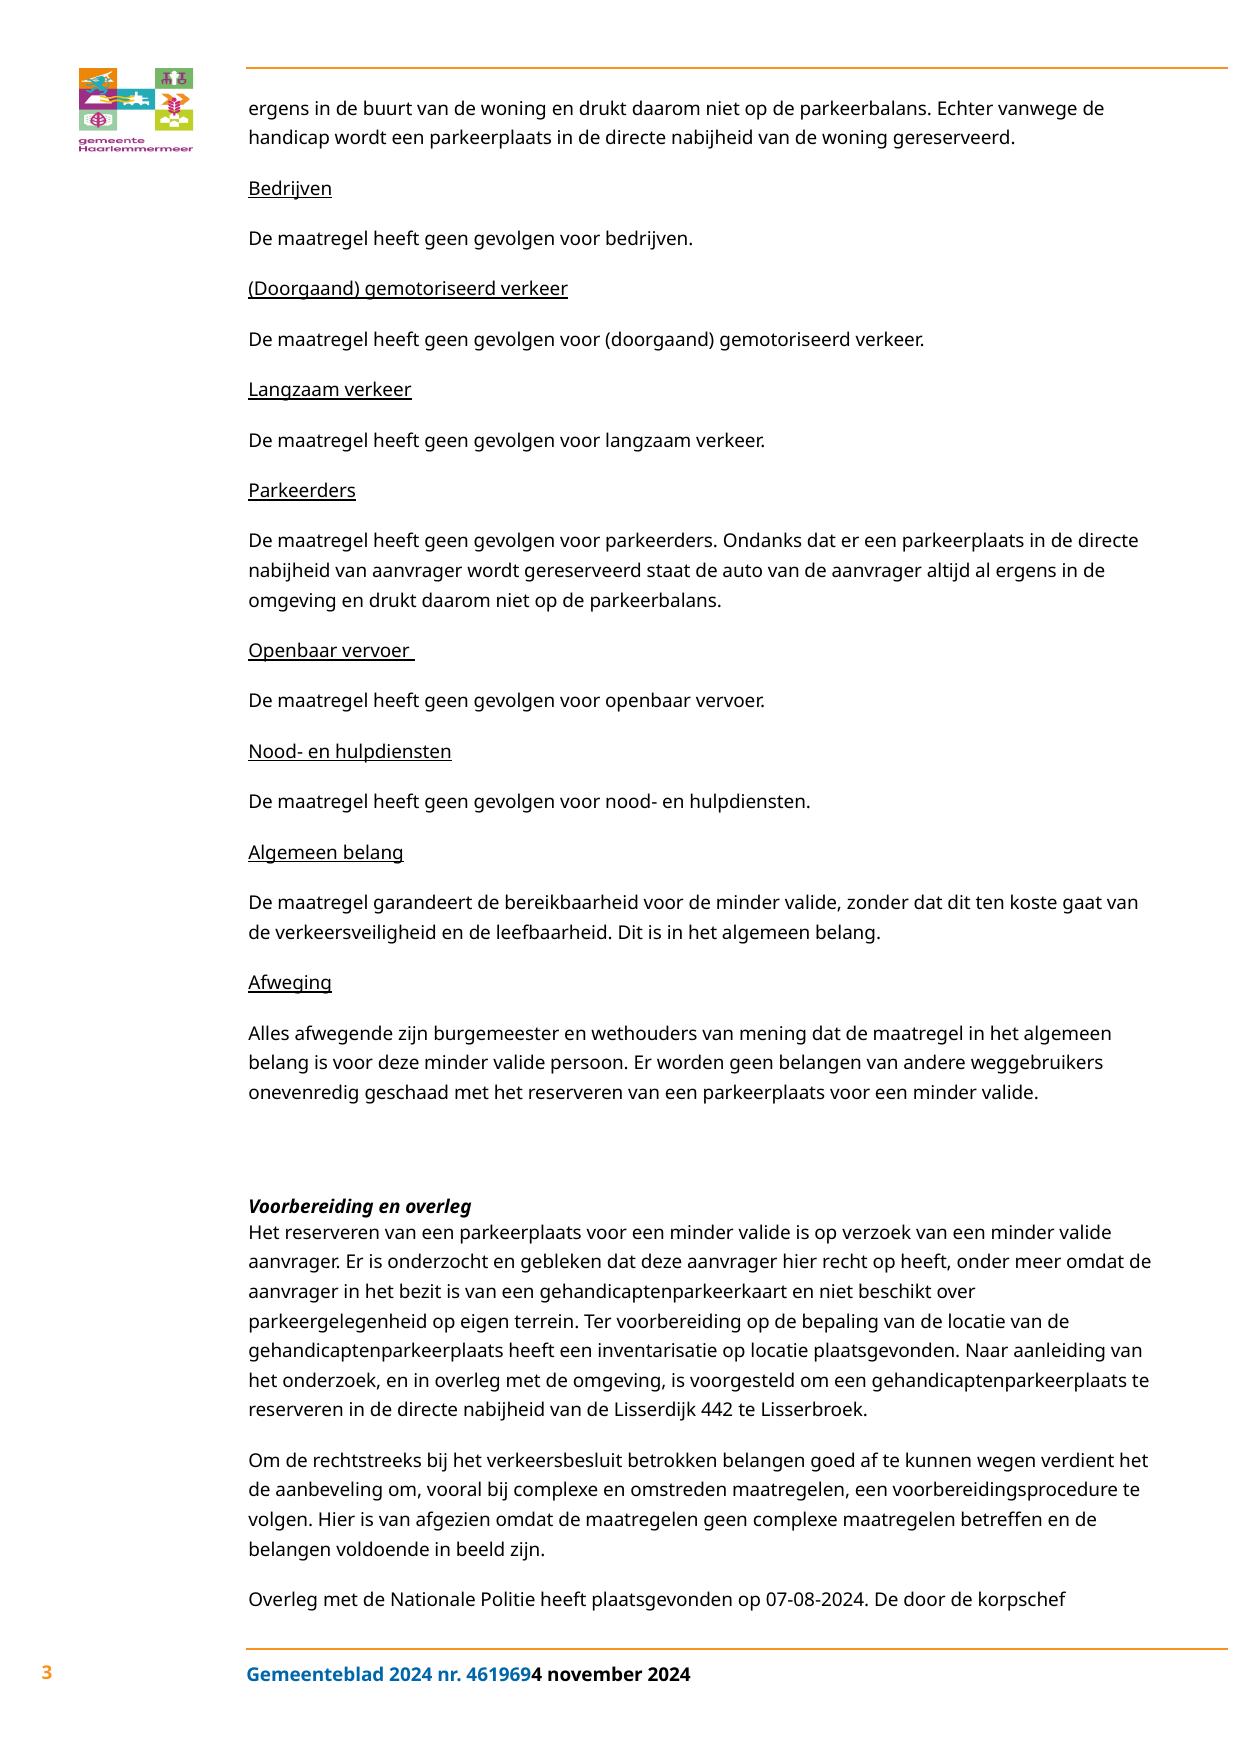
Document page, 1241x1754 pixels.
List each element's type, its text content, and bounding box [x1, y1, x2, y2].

text De maatregel heeft geen gevolgen voor langzaam verkeer. [248, 427, 1152, 453]
text De maatregel heeft geen gevolgen voor openbaar vervoer. [248, 688, 1152, 713]
text Overleg met de Nationale Politie heeft plaatsgevonden op 07-08-2024. De door de korpschef [248, 1586, 1152, 1612]
picture [41, 47, 231, 172]
text De maatregel heeft geen gevolgen voor parkeerders. Ondanks dat er een parkeerplaats in de directe nabijheid van aanvrager wordt gereserveerd staat de auto van de aanvrager altijd al ergens in de omgeving en drukt daarom niet op de parkeerbalans. [248, 528, 1152, 613]
text (Doorgaand) gemotoriseerd verkeer [248, 276, 1152, 301]
text De maatregel garandeert de bereikbaarheid voor de minder valide, zonder dat dit ten koste gaat van de verkeersveiligheid en de leefbaarheid. Dit is in het algemeen belang. [248, 889, 1152, 945]
text Nood- en hulpdiensten [248, 738, 1152, 764]
text Voorbereiding en overleg [248, 1193, 1152, 1219]
text De maatregel heeft geen gevolgen voor (doorgaand) gemotoriseerd verkeer. [248, 326, 1152, 352]
text Parkeerders [248, 477, 1152, 503]
text ergens in de buurt van de woning en drukt daarom niet op de parkeerbalans. Echter vanwege de handicap wordt een parkeerplaats in de directe nabijheid van de woning gereserveerd. [248, 95, 1152, 150]
text Algemeen belang [248, 839, 1152, 865]
text Afweging [248, 969, 1152, 995]
text Openbaar vervoer [248, 637, 1152, 663]
text Langzaam verkeer [248, 376, 1152, 402]
text Het reserveren van een parkeerplaats voor een minder valide is op verzoek van een minder valide aanvrager. Er is onderzocht en gebleken dat deze aanvrager hier recht op heeft, onder meer omdat de aanvrager in het bezit is van een gehandicaptenparkeerkaart en niet beschikt over parkeergelegenheid op eigen terrein. Ter voorbereiding op de bepaling van de locatie van de gehandicaptenparkeerplaats heeft een inventarisatie op locatie plaatsgevonden. Naar aanleiding van het onderzoek, en in overleg met de omgeving, is voorgesteld om een gehandicaptenparkeerplaats te reserveren in de directe nabijheid van de Lisserdijk 442 te Lisserbroek. [248, 1219, 1152, 1422]
text De maatregel heeft geen gevolgen voor bedrijven. [248, 225, 1152, 251]
text Om de rechtstreeks bij het verkeersbesluit betrokken belangen goed af te kunnen wegen verdient het de aanbeveling om, vooral bij complexe en omstreden maatregelen, een voorbereidingsprocedure te volgen. Hier is van afgezien omdat de maatregelen geen complexe maatregelen betreffen en de belangen voldoende in beeld zijn. [248, 1447, 1152, 1561]
text De maatregel heeft geen gevolgen voor nood- en hulpdiensten. [248, 788, 1152, 814]
text Bedrijven [248, 175, 1152, 201]
text Alles afwegende zijn burgemeester en wethouders van mening dat de maatregel in het algemeen belang is voor deze minder valide persoon. Er worden geen belangen van andere weggebruikers onevenredig geschaad met het reserveren van een parkeerplaats voor een minder valide. [248, 1020, 1152, 1105]
